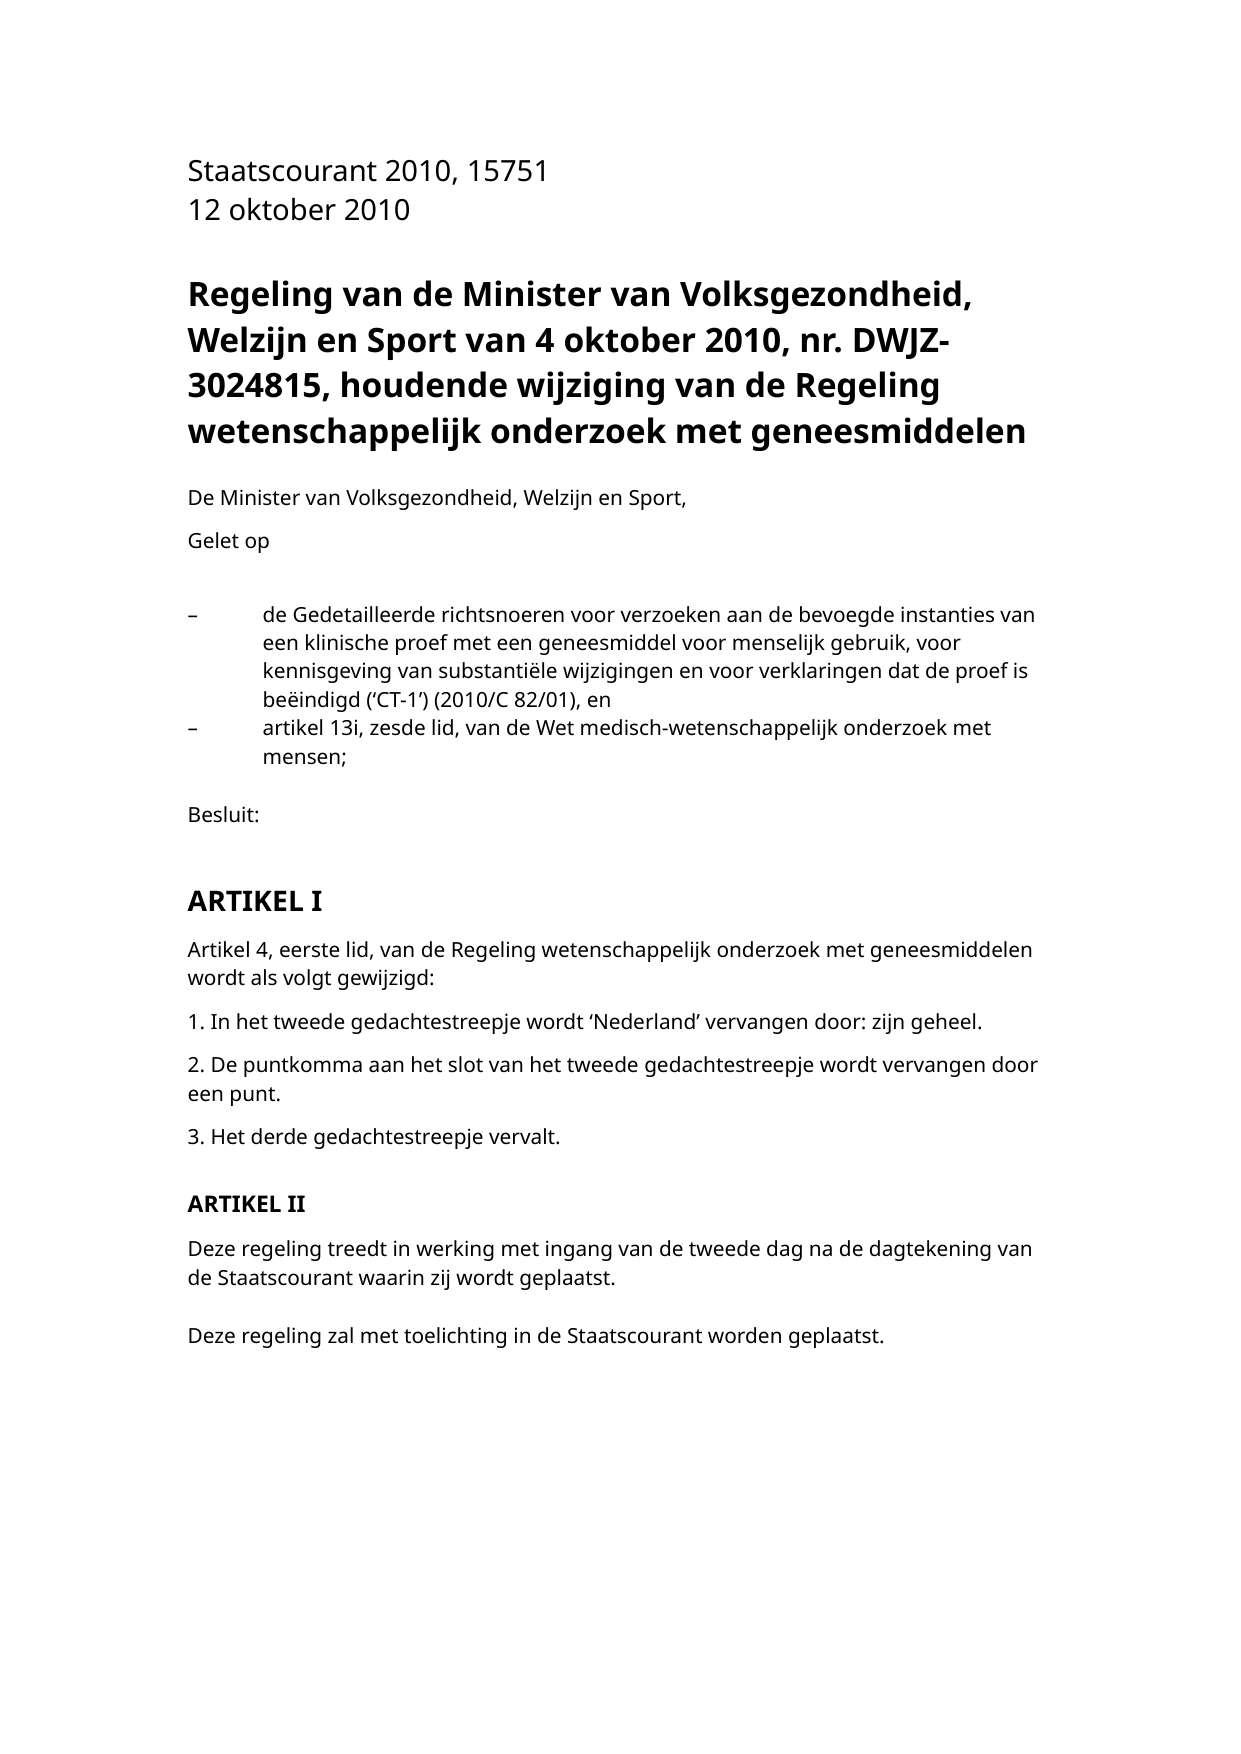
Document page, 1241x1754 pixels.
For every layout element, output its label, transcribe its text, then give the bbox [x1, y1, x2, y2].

text 3. Het derde gedachtestreepje vervalt. [187, 1122, 1053, 1151]
subtitle ARTIKEL I [187, 881, 1053, 920]
text 12 oktober 2010 [187, 190, 1053, 229]
text 1. In het tweede gedachtestreepje wordt ‘Nederland’ vervangen door: zijn geheel. [187, 1007, 1053, 1035]
text 2. De puntkomma aan het slot van het tweede gedachtestreepje wordt vervangen door een punt. [187, 1050, 1053, 1107]
subtitle Regeling van de Minister van Volksgezondheid, Welzijn en Sport van 4 oktober 2010, nr. DWJZ-3024815, houdende wijziging van de Regeling wetenschappelijk onderzoek met geneesmiddelen [187, 271, 1053, 453]
text Artikel 4, eerste lid, van de Regeling wetenschappelijk onderzoek met geneesmiddelen wordt als volgt gewijzigd: [187, 935, 1053, 992]
text Gelet op [187, 526, 1053, 555]
text Besluit: [187, 800, 1053, 829]
text Deze regeling zal met toelichting in de Staatscourant worden geplaatst. [187, 1321, 1053, 1350]
subtitle ARTIKEL II [187, 1188, 1053, 1219]
text Deze regeling treedt in werking met ingang van de tweede dag na de dagtekening van de Staatscourant waarin zij wordt geplaatst. [187, 1234, 1053, 1291]
text De Minister van Volksgezondheid, Welzijn en Sport, [187, 483, 1053, 511]
list artikel 13i, zesde lid, van de Wet medisch-wetenschappelijk onderzoek met mensen; [187, 713, 1053, 770]
text Staatscourant 2010, 15751 [187, 150, 1053, 190]
list de Gedetailleerde richtsnoeren voor verzoeken aan de bevoegde instanties van een klinische proef met een geneesmiddel voor menselijk gebruik, voor kennisgeving van substantiële wijzigingen en voor verklaringen dat de proef is beëindigd (‘CT-1’) (2010/C 82/01), en [187, 600, 1053, 713]
